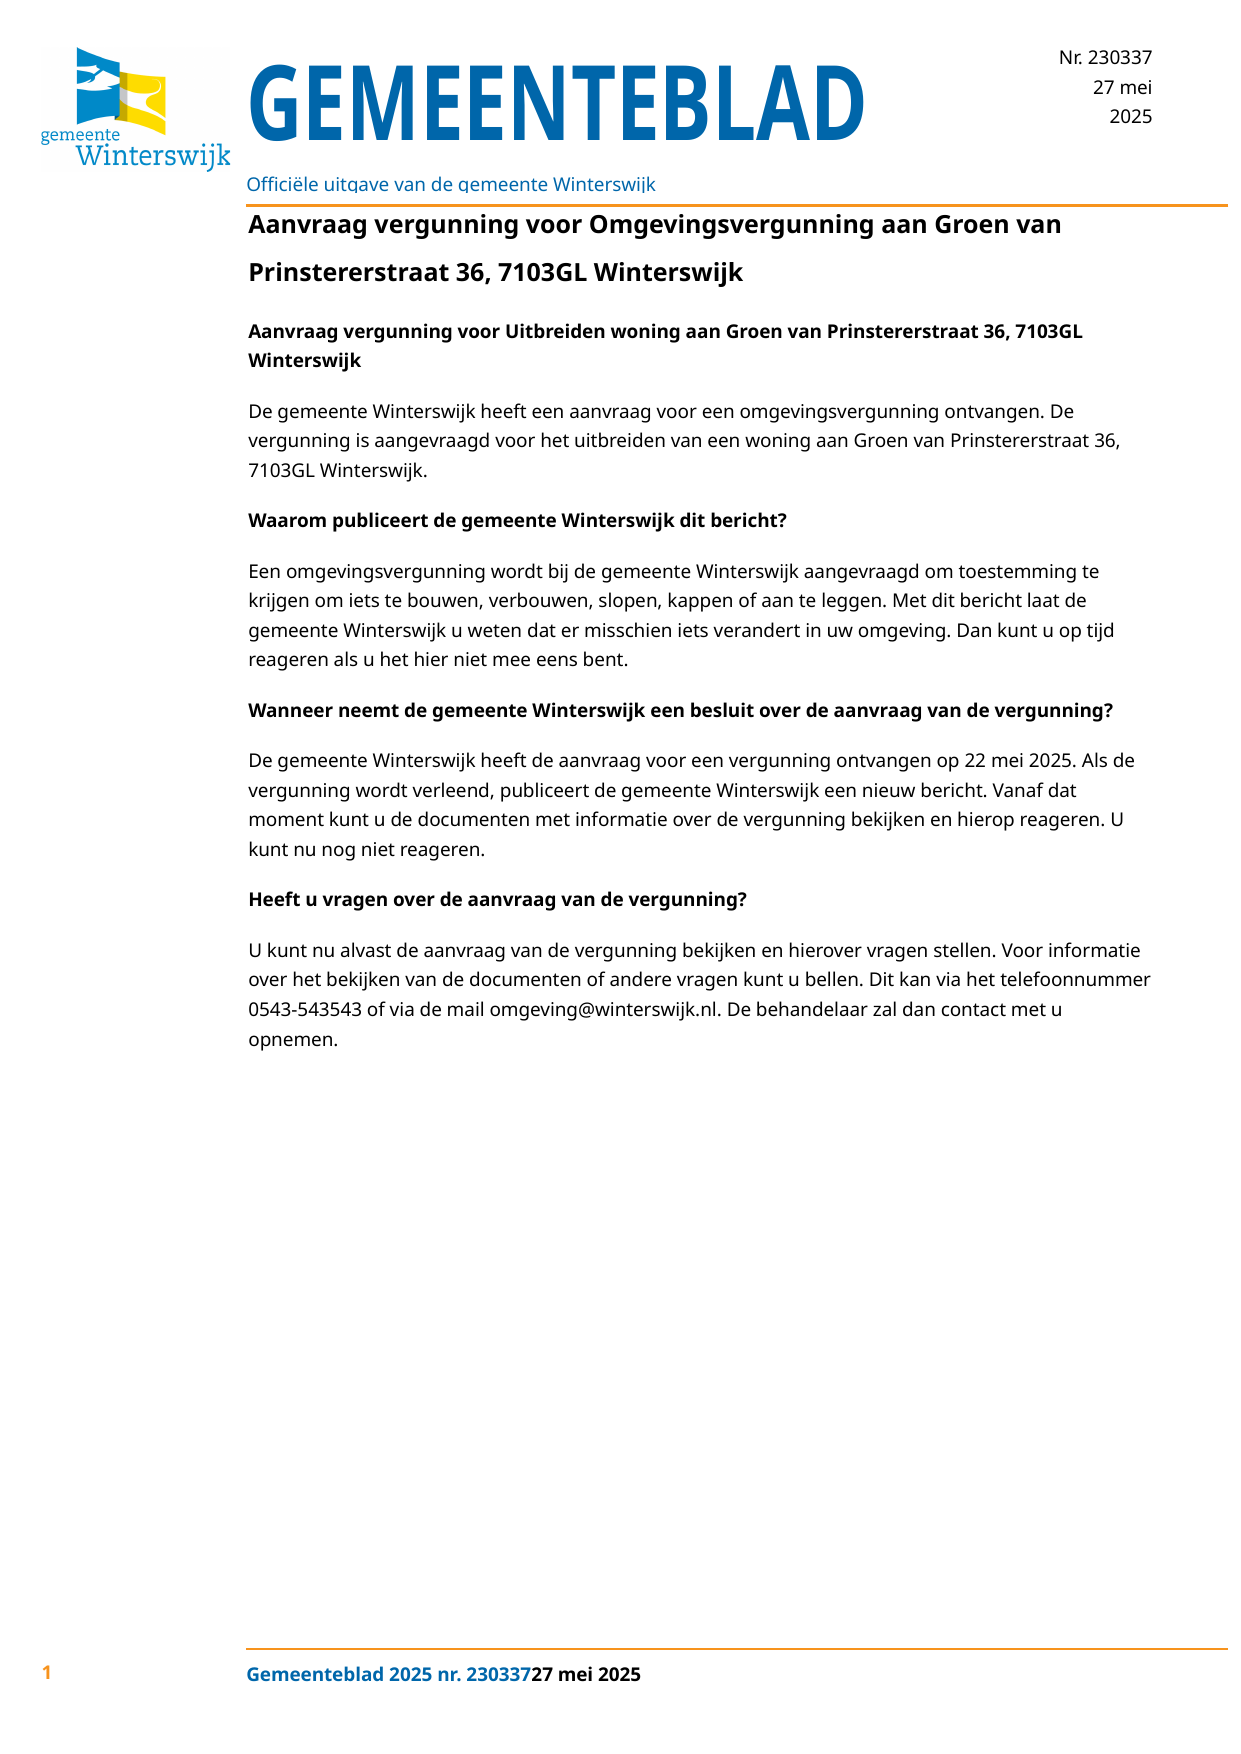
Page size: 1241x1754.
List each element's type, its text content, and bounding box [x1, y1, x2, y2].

text Aanvraag vergunning voor Uitbreiden woning aan Groen van Prinstererstraat 36, 7103GL Winterswijk [248, 318, 1152, 373]
text Een omgevingsvergunning wordt bij de gemeente Winterswijk aangevraagd om toestemming te krijgen om iets te bouwen, verbouwen, slopen, kappen of aan te leggen. Met dit bericht laat de gemeente Winterswijk u weten dat er misschien iets verandert in uw omgeving. Dan kunt u op tijd reageren als u het hier niet mee eens bent. [248, 558, 1152, 672]
text Waarom publiceert de gemeente Winterswijk dit bericht? [248, 507, 1152, 533]
picture [225, 153, 231, 162]
text Aanvraag vergunning voor Omgevingsvergunning aan Groen van Prinstererstraat 36, 7103GL Winterswijk [248, 207, 1152, 288]
text De gemeente Winterswijk heeft de aanvraag voor een vergunning ontvangen op 22 mei 2025. Als de vergunning wordt verleend, publiceert de gemeente Winterswijk een nieuw bericht. Vanaf dat moment kunt u de documenten met informatie over de vergunning bekijken en hierop reageren. U kunt nu nog niet reageren. [248, 747, 1152, 862]
text Wanneer neemt de gemeente Winterswijk een besluit over de aanvraag van de vergunning? [248, 697, 1152, 723]
text Heeft u vragen over de aanvraag van de vergunning? [248, 887, 1152, 912]
picture [41, 47, 231, 172]
text De gemeente Winterswijk heeft een aanvraag voor een omgevingsvergunning ontvangen. De vergunning is aangevraagd voor het uitbreiden van een woning aan Groen van Prinstererstraat 36, 7103GL Winterswijk. [248, 398, 1152, 483]
text U kunt nu alvast de aanvraag van de vergunning bekijken en hierover vragen stellen. Voor informatie over het bekijken van de documenten of andere vragen kunt u bellen. Dit kan via het telefoonnummer 0543-543543 of via de mail omgeving@winterswijk.nl. De behandelaar zal dan contact met u opnemen. [248, 937, 1152, 1052]
